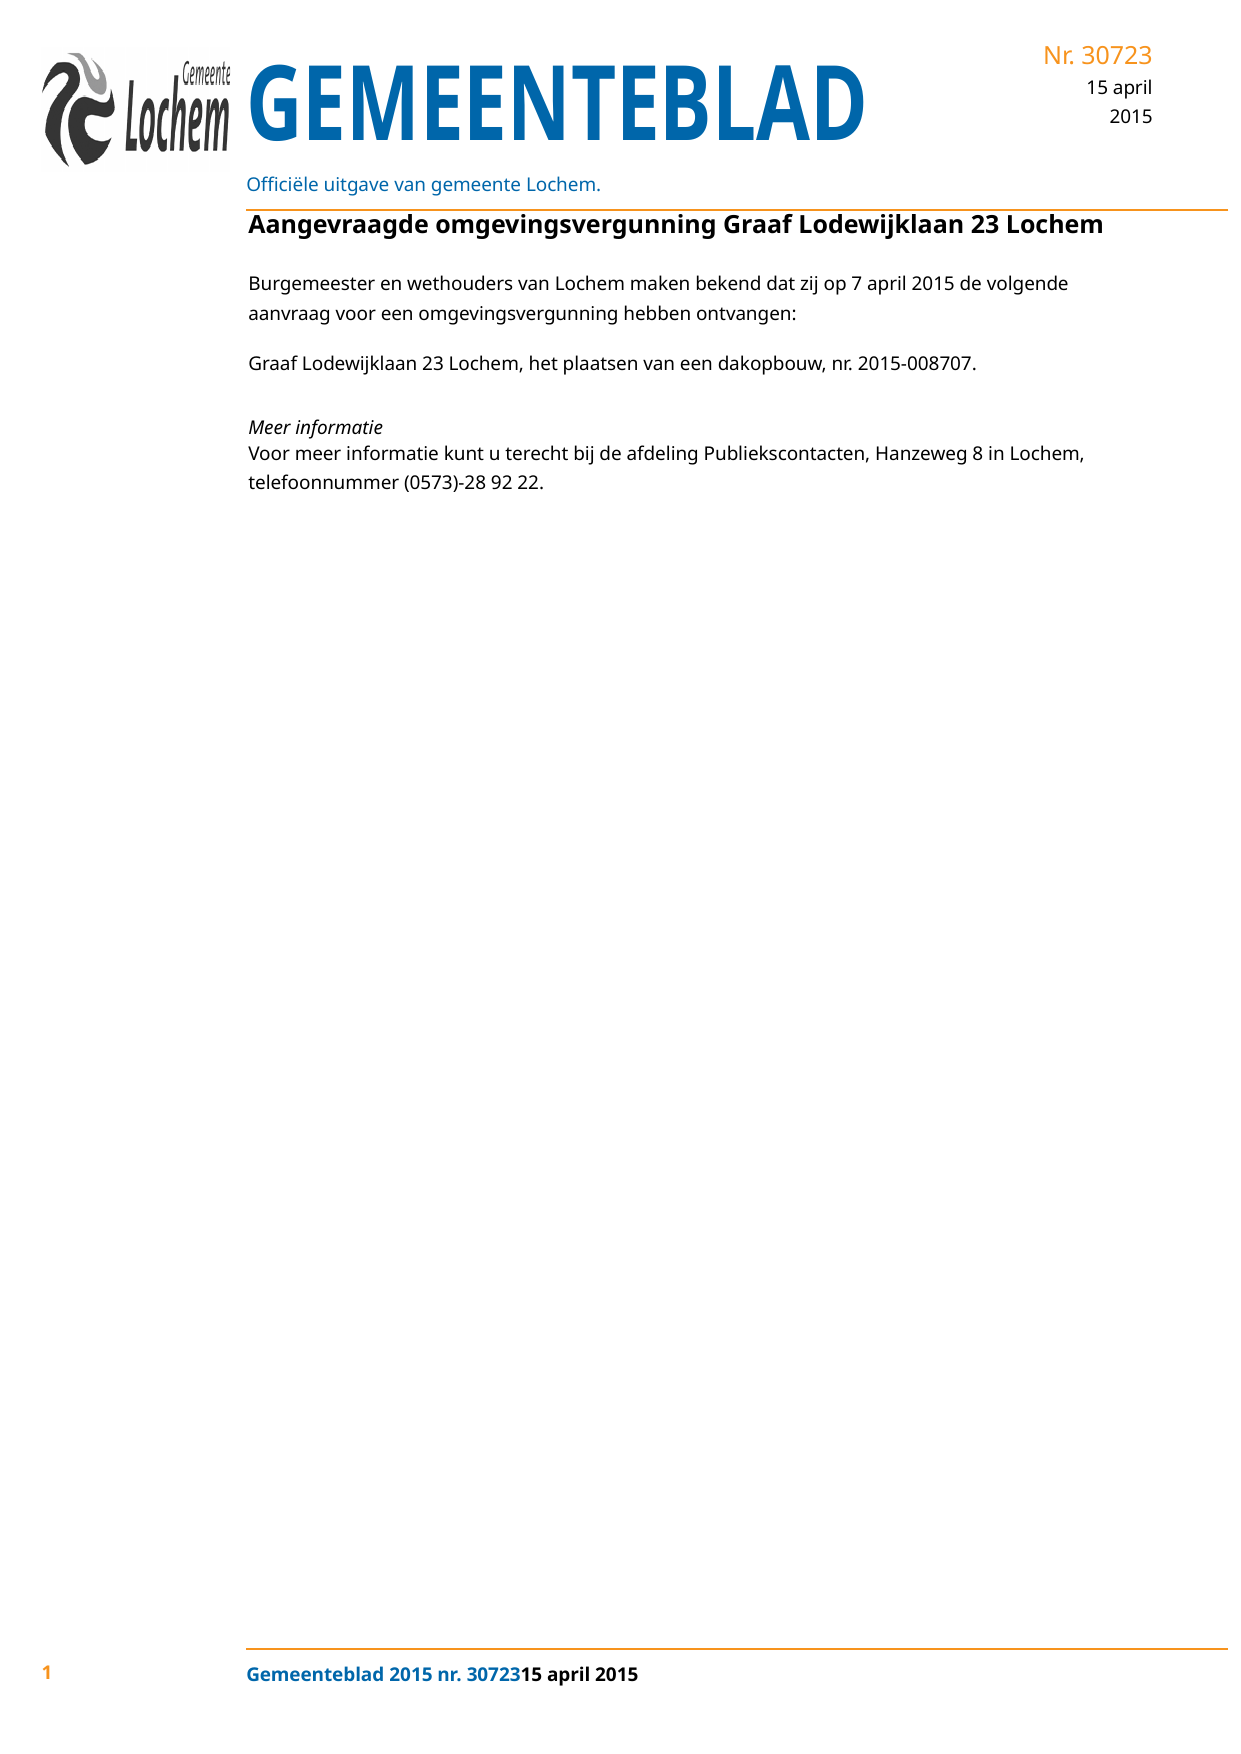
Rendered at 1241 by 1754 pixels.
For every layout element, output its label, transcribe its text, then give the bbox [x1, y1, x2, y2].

text Burgemeester en wethouders van Lochem maken bekend dat zij op 7 april 2015 de volgende aanvraag voor een omgevingsvergunning hebben ontvangen: [248, 270, 1152, 326]
text Meer informatie [248, 414, 1152, 440]
text Graaf Lodewijklaan 23 Lochem, het plaatsen van een dakopbouw, nr. 2015-008707. [248, 350, 1152, 376]
text Voor meer informatie kunt u terecht bij de afdeling Publiekscontacten, Hanzeweg 8 in Lochem, telefoonnummer (0573)-28 92 22. [248, 440, 1152, 495]
text Aangevraagde omgevingsvergunning Graaf Lodewijklaan 23 Lochem [248, 211, 1152, 241]
picture [41, 47, 231, 172]
